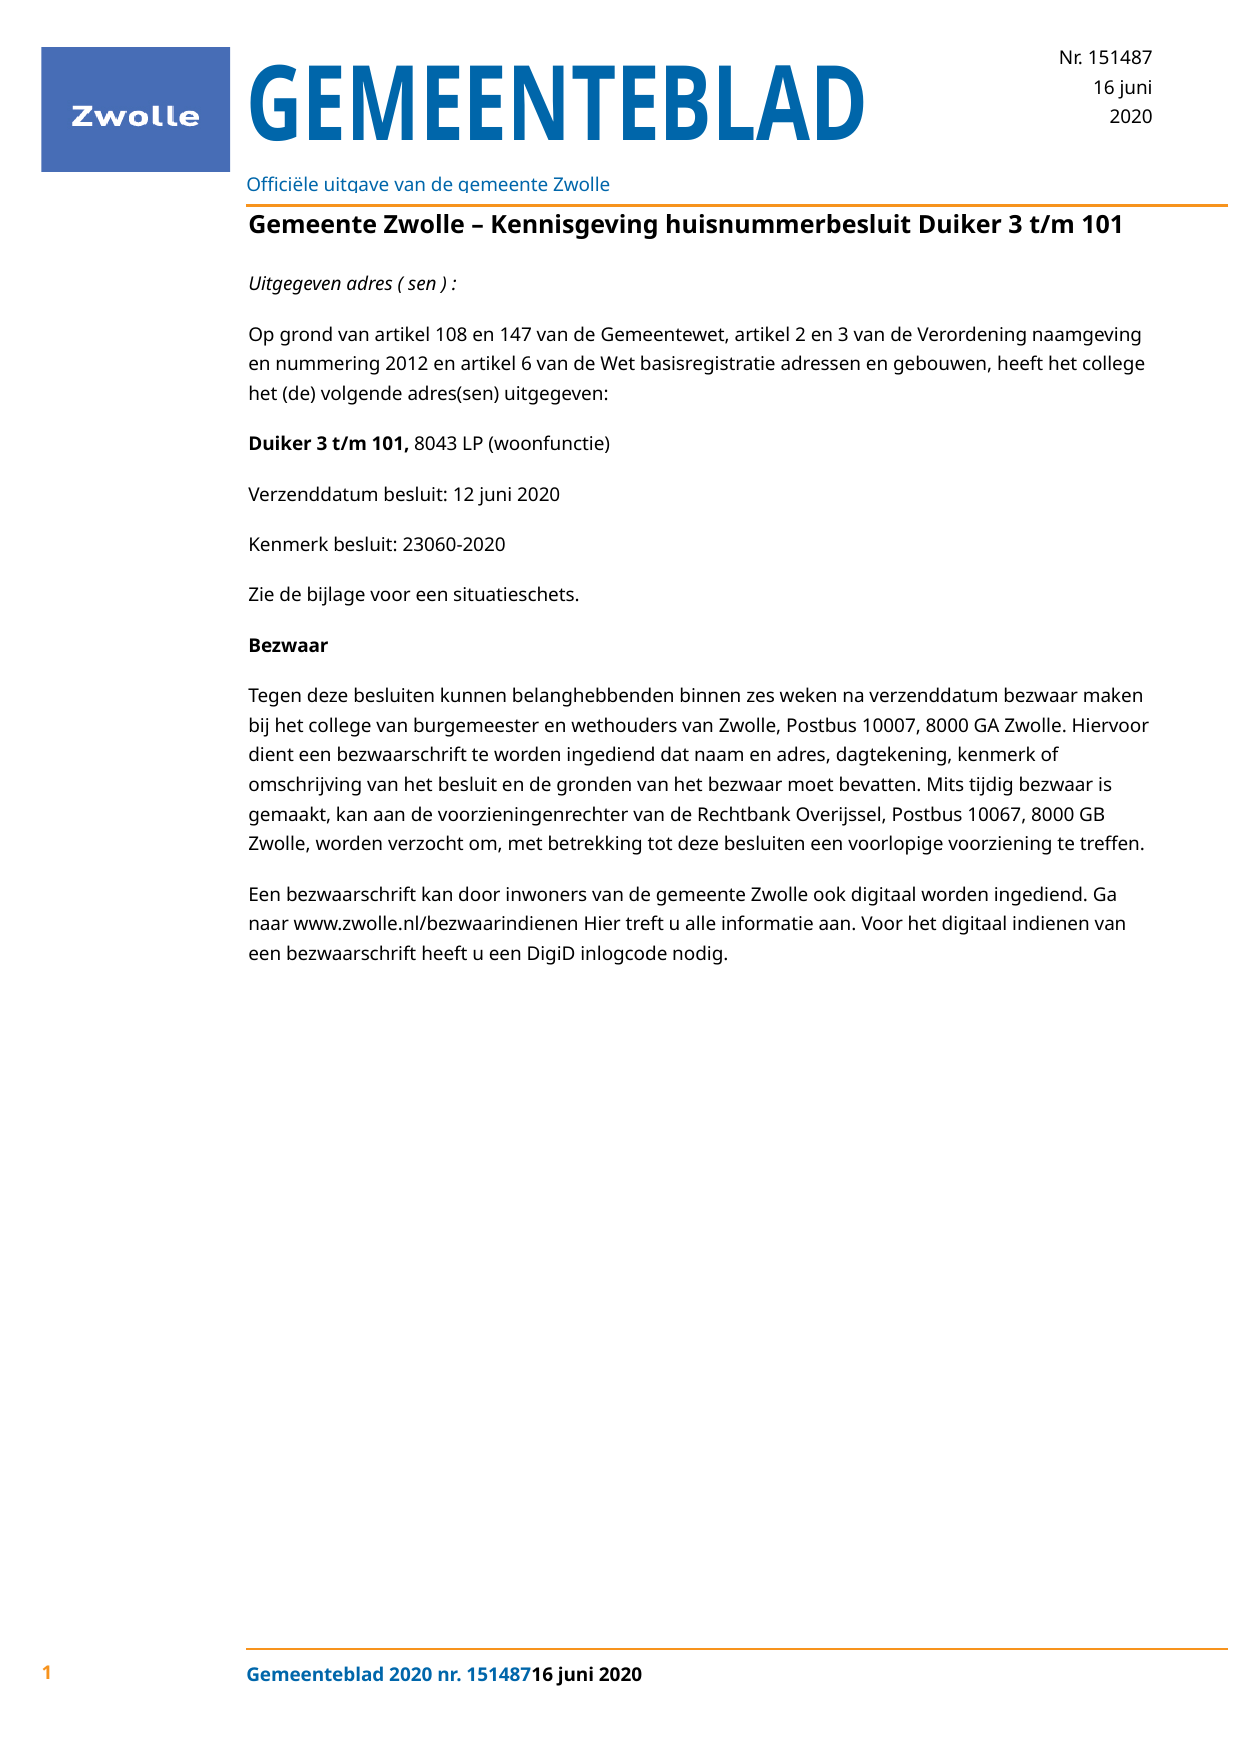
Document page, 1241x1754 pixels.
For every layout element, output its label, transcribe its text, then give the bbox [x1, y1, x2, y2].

text Duiker 3 t/m 101, 8043 LP (woonfunctie) [248, 430, 1152, 456]
text Verzenddatum besluit: 12 juni 2020 [248, 481, 1152, 506]
text Op grond van artikel 108 en 147 van de Gemeentewet, artikel 2 en 3 van de Verordening naamgeving en nummering 2012 en artikel 6 van de Wet basisregistratie adressen en gebouwen, heeft het college het (de) volgende adres(sen) uitgegeven: [248, 321, 1152, 406]
text Bezwaar [248, 632, 1152, 658]
text Uitgegeven adres ( sen ) : [248, 270, 1152, 296]
text Zie de bijlage voor een situatieschets. [248, 582, 1152, 607]
picture [41, 47, 231, 172]
text Gemeente Zwolle – Kennisgeving huisnummerbesluit Duiker 3 t/m 101 [248, 207, 1152, 241]
text Kenmerk besluit: 23060-2020 [248, 531, 1152, 557]
text Een bezwaarschrift kan door inwoners van de gemeente Zwolle ook digitaal worden ingediend. Ga naar www.zwolle.nl/bezwaarindienen Hier treft u alle informatie aan. Voor het digitaal indienen van een bezwaarschrift heeft u een DigiD inlogcode nodig. [248, 881, 1152, 966]
text Tegen deze besluiten kunnen belanghebbenden binnen zes weken na verzenddatum bezwaar maken bij het college van burgemeester en wethouders van Zwolle, Postbus 10007, 8000 GA Zwolle. Hiervoor dient een bezwaarschrift te worden ingediend dat naam en adres, dagtekening, kenmerk of omschrijving van het besluit en de gronden van het bezwaar moet bevatten. Mits tijdig bezwaar is gemaakt, kan aan de voorzieningenrechter van de Rechtbank Overijssel, Postbus 10067, 8000 GB Zwolle, worden verzocht om, met betrekking tot deze besluiten een voorlopige voorziening te treffen. [248, 682, 1152, 856]
